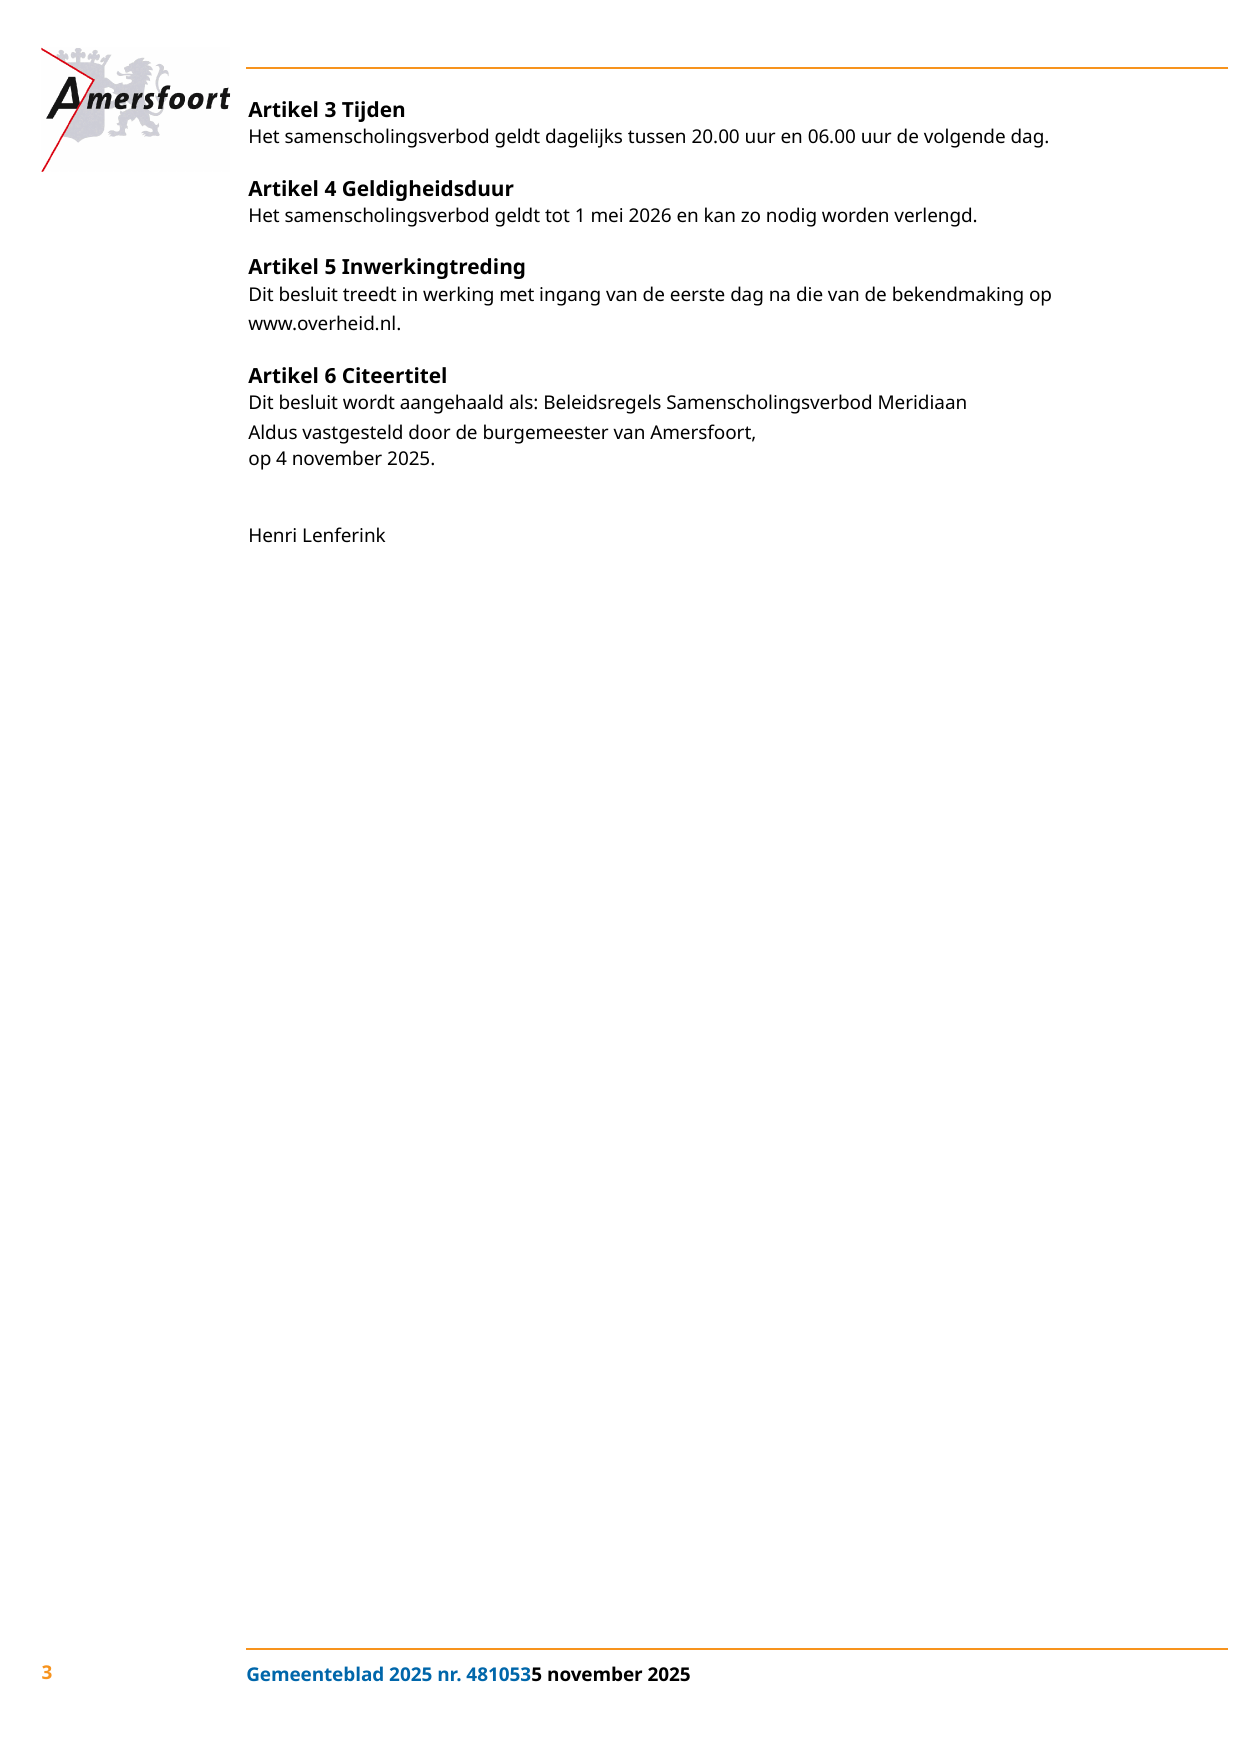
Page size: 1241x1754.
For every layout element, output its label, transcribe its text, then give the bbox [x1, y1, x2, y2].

text Artikel 4 Geldigheidsduur [248, 174, 1152, 202]
text Henri Lenferink [248, 522, 1152, 548]
text op 4 november 2025. [248, 445, 1152, 470]
picture [41, 47, 231, 172]
text Het samenscholingsverbod geldt dagelijks tussen 20.00 uur en 06.00 uur de volgende dag. [248, 123, 1152, 149]
text Het samenscholingsverbod geldt tot 1 mei 2026 en kan zo nodig worden verlengd. [248, 202, 1152, 228]
text Artikel 5 Inwerkingtreding [248, 252, 1152, 281]
text Aldus vastgesteld door de burgemeester van Amersfoort, [248, 419, 1152, 445]
text Dit besluit wordt aangehaald als: Beleidsregels Samenscholingsverbod Meridiaan [248, 389, 1152, 415]
text Artikel 6 Citeertitel [248, 361, 1152, 389]
text Artikel 3 Tijden [248, 95, 1152, 123]
text Dit besluit treedt in werking met ingang van de eerste dag na die van de bekendmaking op www.overheid.nl. [248, 281, 1152, 336]
